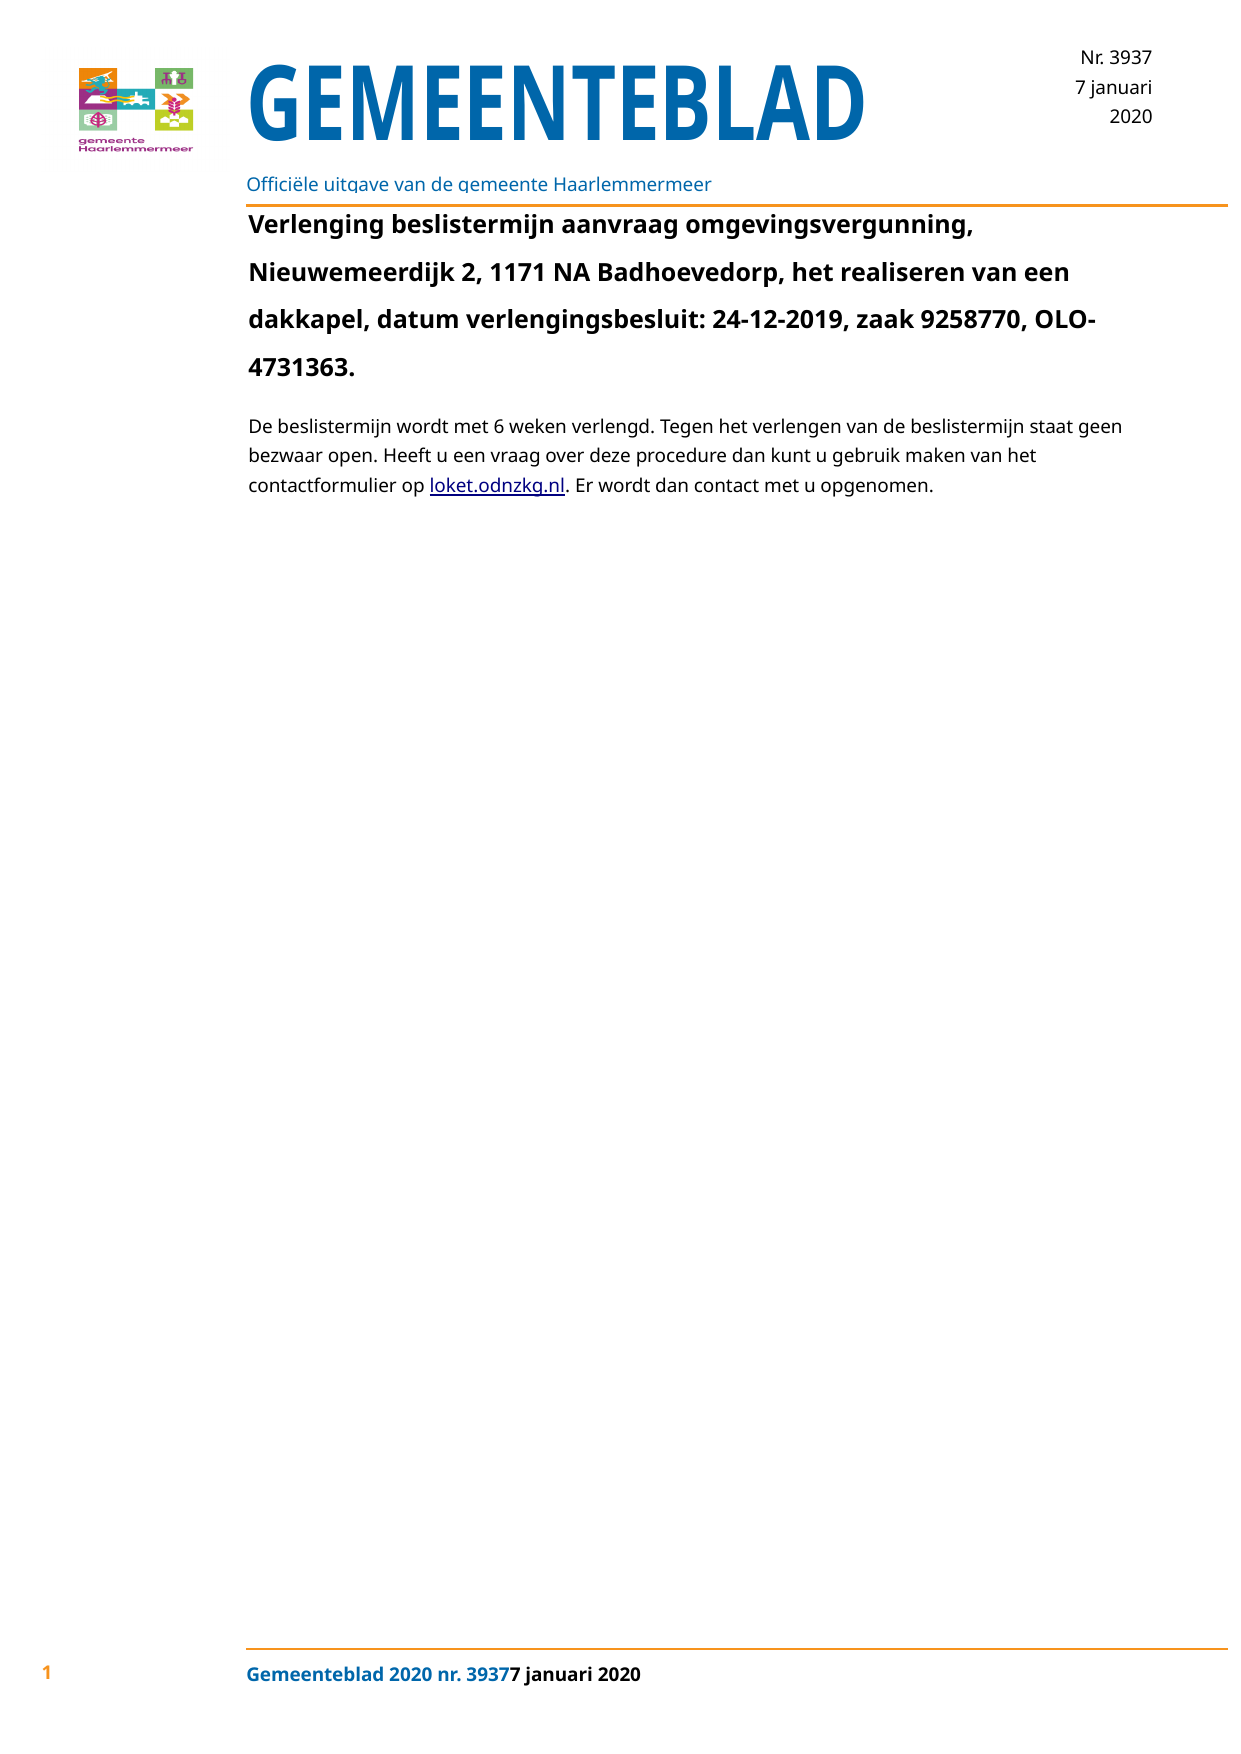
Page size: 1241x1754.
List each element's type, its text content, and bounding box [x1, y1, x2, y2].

text Verlenging beslistermijn aanvraag omgevingsvergunning, Nieuwemeerdijk 2, 1171 NA Badhoevedorp, het realiseren van een dakkapel, datum verlengingsbesluit: 24-12-2019, zaak 9258770, OLO-4731363. [248, 207, 1152, 384]
text De beslistermijn wordt met 6 weken verlengd. Tegen het verlengen van de beslistermijn staat geen bezwaar open. Heeft u een vraag over deze procedure dan kunt u gebruik maken van het contactformulier op loket.odnzkg.nl. Er wordt dan contact met u opgenomen. [248, 413, 1152, 498]
picture [41, 47, 231, 172]
